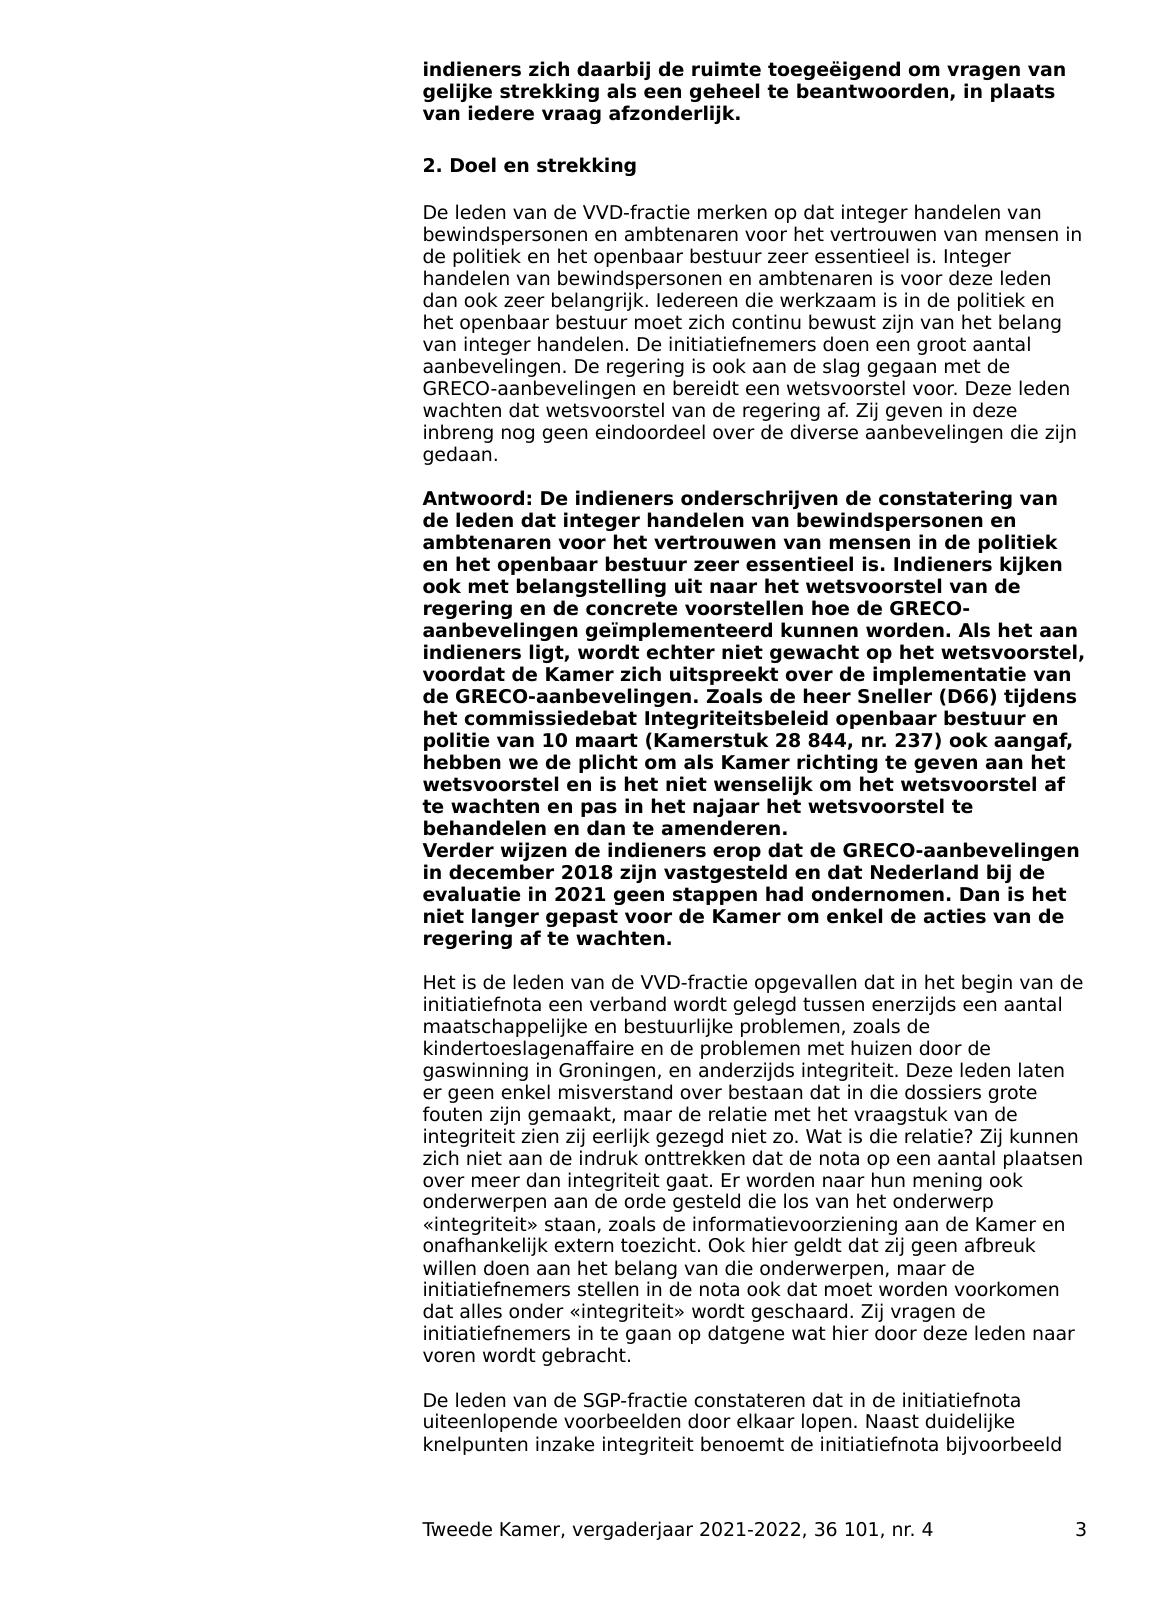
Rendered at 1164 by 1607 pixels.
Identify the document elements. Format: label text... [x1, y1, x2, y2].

text indieners zich daarbij de ruimte toegeëigend om vragen van gelijke strekking als een geheel te beantwoorden, in plaats van iedere vraag afzonderlijk. [422, 59, 1087, 125]
text De leden van de SGP-fractie constateren dat in de initiatiefnota uiteenlopende voorbeelden door elkaar lopen. Naast duidelijke knelpunten inzake integriteit benoemt de initiatiefnota bijvoorbeeld [422, 1389, 1087, 1455]
text De leden van de VVD-fractie merken op dat integer handelen van bewindspersonen en ambtenaren voor het vertrouwen van mensen in de politiek en het openbaar bestuur zeer essentieel is. Integer handelen van bewindspersonen en ambtenaren is voor deze leden dan ook zeer belangrijk. Iedereen die werkzaam is in de politiek en het openbaar bestuur moet zich continu bewust zijn van het belang van integer handelen. De initiatiefnemers doen een groot aantal aanbevelingen. De regering is ook aan de slag gegaan met de GRECO-aanbevelingen en bereidt een wetsvoorstel voor. Deze leden wachten dat wetsvoorstel van de regering af. Zij geven in deze inbreng nog geen eindoordeel over de diverse aanbevelingen die zijn gedaan. [422, 202, 1087, 466]
text Antwoord: De indieners onderschrijven de constatering van de leden dat integer handelen van bewindspersonen en ambtenaren voor het vertrouwen van mensen in de politiek en het openbaar bestuur zeer essentieel is. Indieners kijken ook met belangstelling uit naar het wetsvoorstel van de regering en de concrete voorstellen hoe de GRECO-aanbevelingen geïmplementeerd kunnen worden. Als het aan indieners ligt, wordt echter niet gewacht op het wetsvoorstel, voordat de Kamer zich uitspreekt over de implementatie van de GRECO-aanbevelingen. Zoals de heer Sneller (D66) tijdens het commissiedebat Integriteitsbeleid openbaar bestuur en politie van 10 maart (Kamerstuk 28 844, nr. 237) ook aangaf, hebben we de plicht om als Kamer richting te geven aan het wetsvoorstel en is het niet wenselijk om het wetsvoorstel af te wachten en pas in het najaar het wetsvoorstel te behandelen en dan te amenderen. [422, 488, 1087, 839]
text Verder wijzen de indieners erop dat de GRECO-aanbevelingen in december 2018 zijn vastgesteld en dat Nederland bij de evaluatie in 2021 geen stappen had ondernomen. Dan is het niet langer gepast voor de Kamer om enkel de acties van de regering af te wachten. [422, 839, 1087, 949]
subtitle 2. Doel en strekking [422, 155, 1087, 177]
text Het is de leden van de VVD-fractie opgevallen dat in het begin van de initiatiefnota een verband wordt gelegd tussen enerzijds een aantal maatschappelijke en bestuurlijke problemen, zoals de kindertoeslagenaffaire en de problemen met huizen door de gaswinning in Groningen, en anderzijds integriteit. Deze leden laten er geen enkel misverstand over bestaan dat in die dossiers grote fouten zijn gemaakt, maar de relatie met het vraagstuk van de integriteit zien zij eerlijk gezegd niet zo. Wat is die relatie? Zij kunnen zich niet aan de indruk onttrekken dat de nota op een aantal plaatsen over meer dan integriteit gaat. Er worden naar hun mening ook onderwerpen aan de orde gesteld die los van het onderwerp «integriteit» staan, zoals de informatievoorziening aan de Kamer en onafhankelijk extern toezicht. Ook hier geldt dat zij geen afbreuk willen doen aan het belang van die onderwerpen, maar de initiatiefnemers stellen in de nota ook dat moet worden voorkomen dat alles onder «integriteit» wordt geschaard. Zij vragen de initiatiefnemers in te gaan op datgene wat hier door deze leden naar voren wordt gebracht. [422, 972, 1087, 1367]
